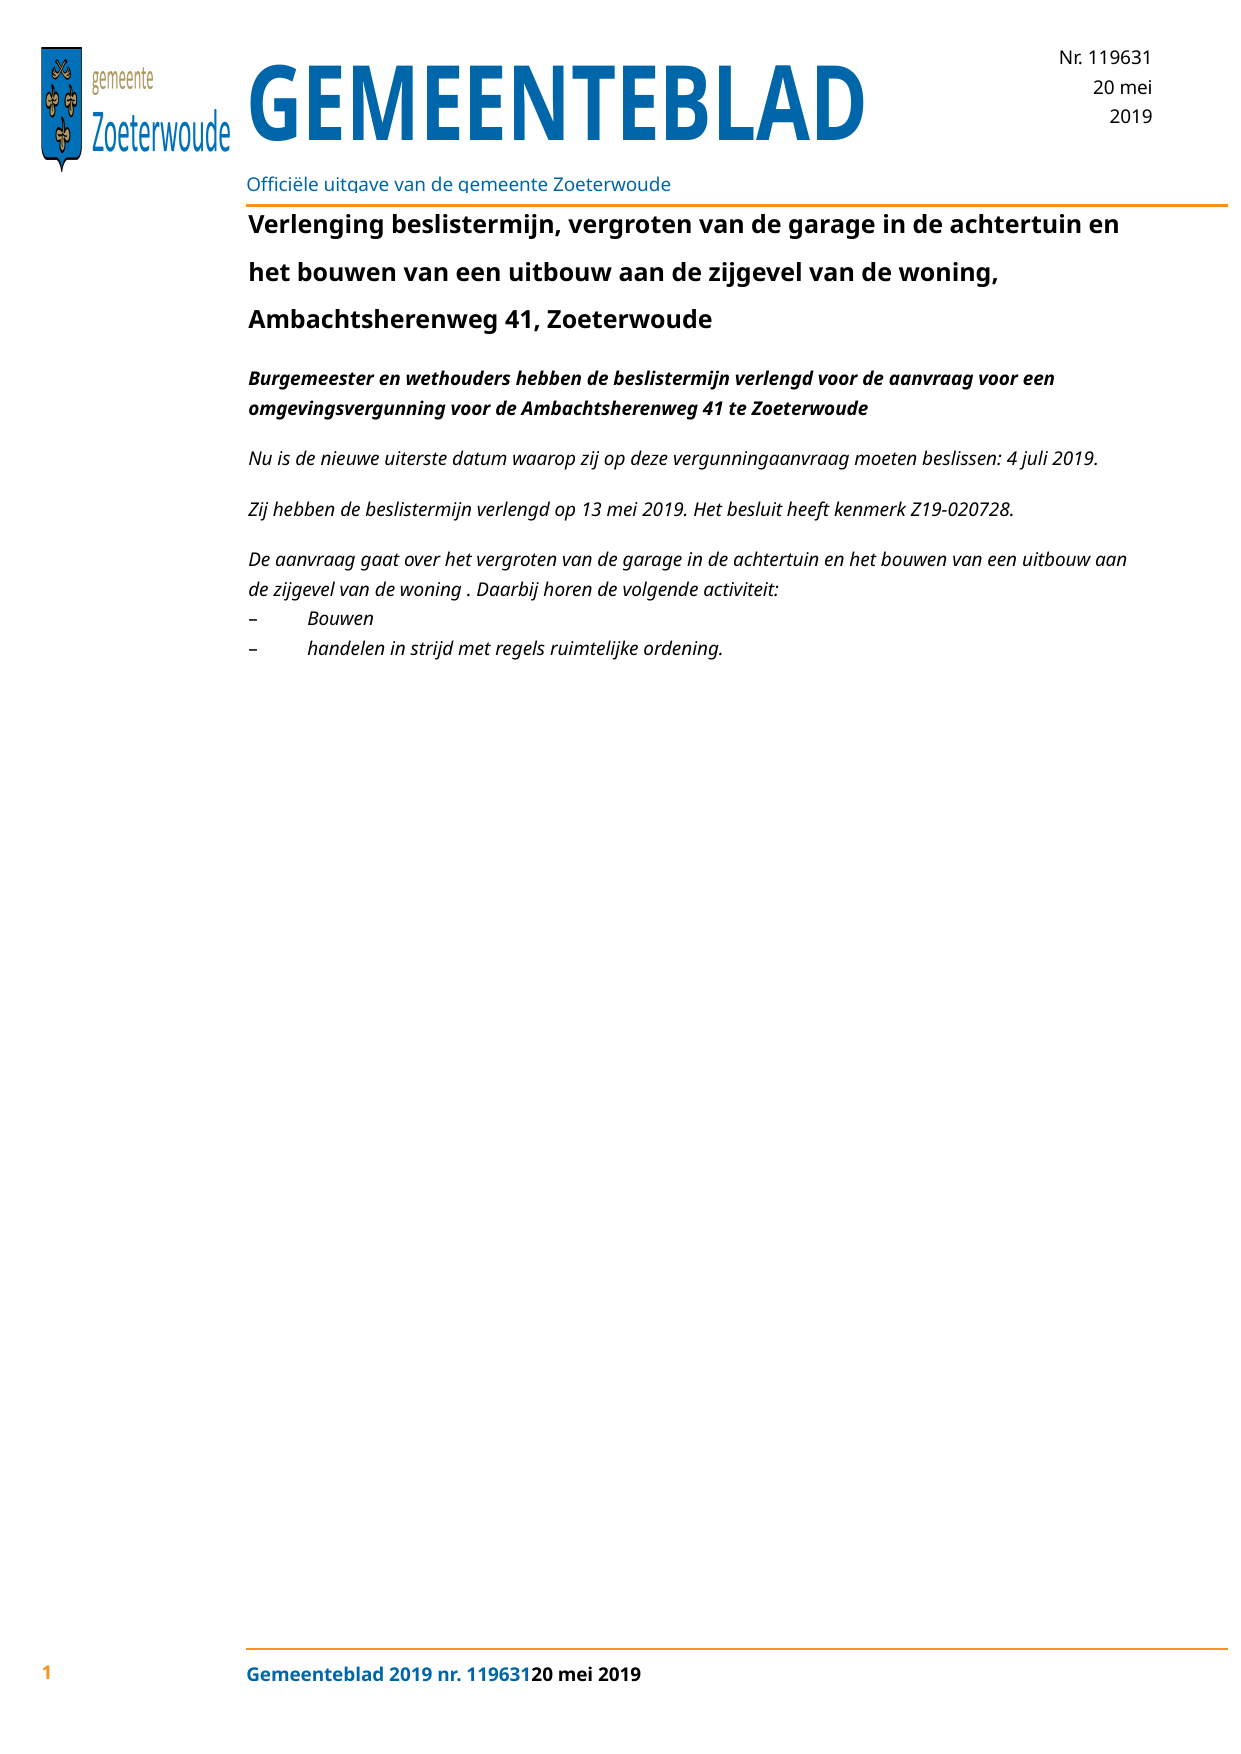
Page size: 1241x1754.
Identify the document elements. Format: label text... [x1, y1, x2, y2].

text Nu is de nieuwe uiterste datum waarop zij op deze vergunningaanvraag moeten beslissen: 4 juli 2019. [248, 446, 1152, 471]
text Burgemeester en wethouders hebben de beslistermijn verlengd voor de aanvraag voor een omgevingsvergunning voor de Ambachtsherenweg 41 te Zoeterwoude [248, 366, 1152, 421]
text De aanvraag gaat over het vergroten van de garage in de achtertuin en het bouwen van een uitbouw aan de zijgevel van de woning . Daarbij horen de volgende activiteit: [248, 546, 1152, 602]
picture [41, 47, 231, 172]
list handelen in strijd met regels ruimtelijke ordening. [248, 635, 1152, 661]
text Zij hebben de beslistermijn verlengd op 13 mei 2019. Het besluit heeft kenmerk Z19-020728. [248, 496, 1152, 522]
list Bouwen [248, 606, 1152, 631]
text Verlenging beslistermijn, vergroten van de garage in de achtertuin en het bouwen van een uitbouw aan de zijgevel van de woning, Ambachtsherenweg 41, Zoeterwoude [248, 207, 1152, 336]
